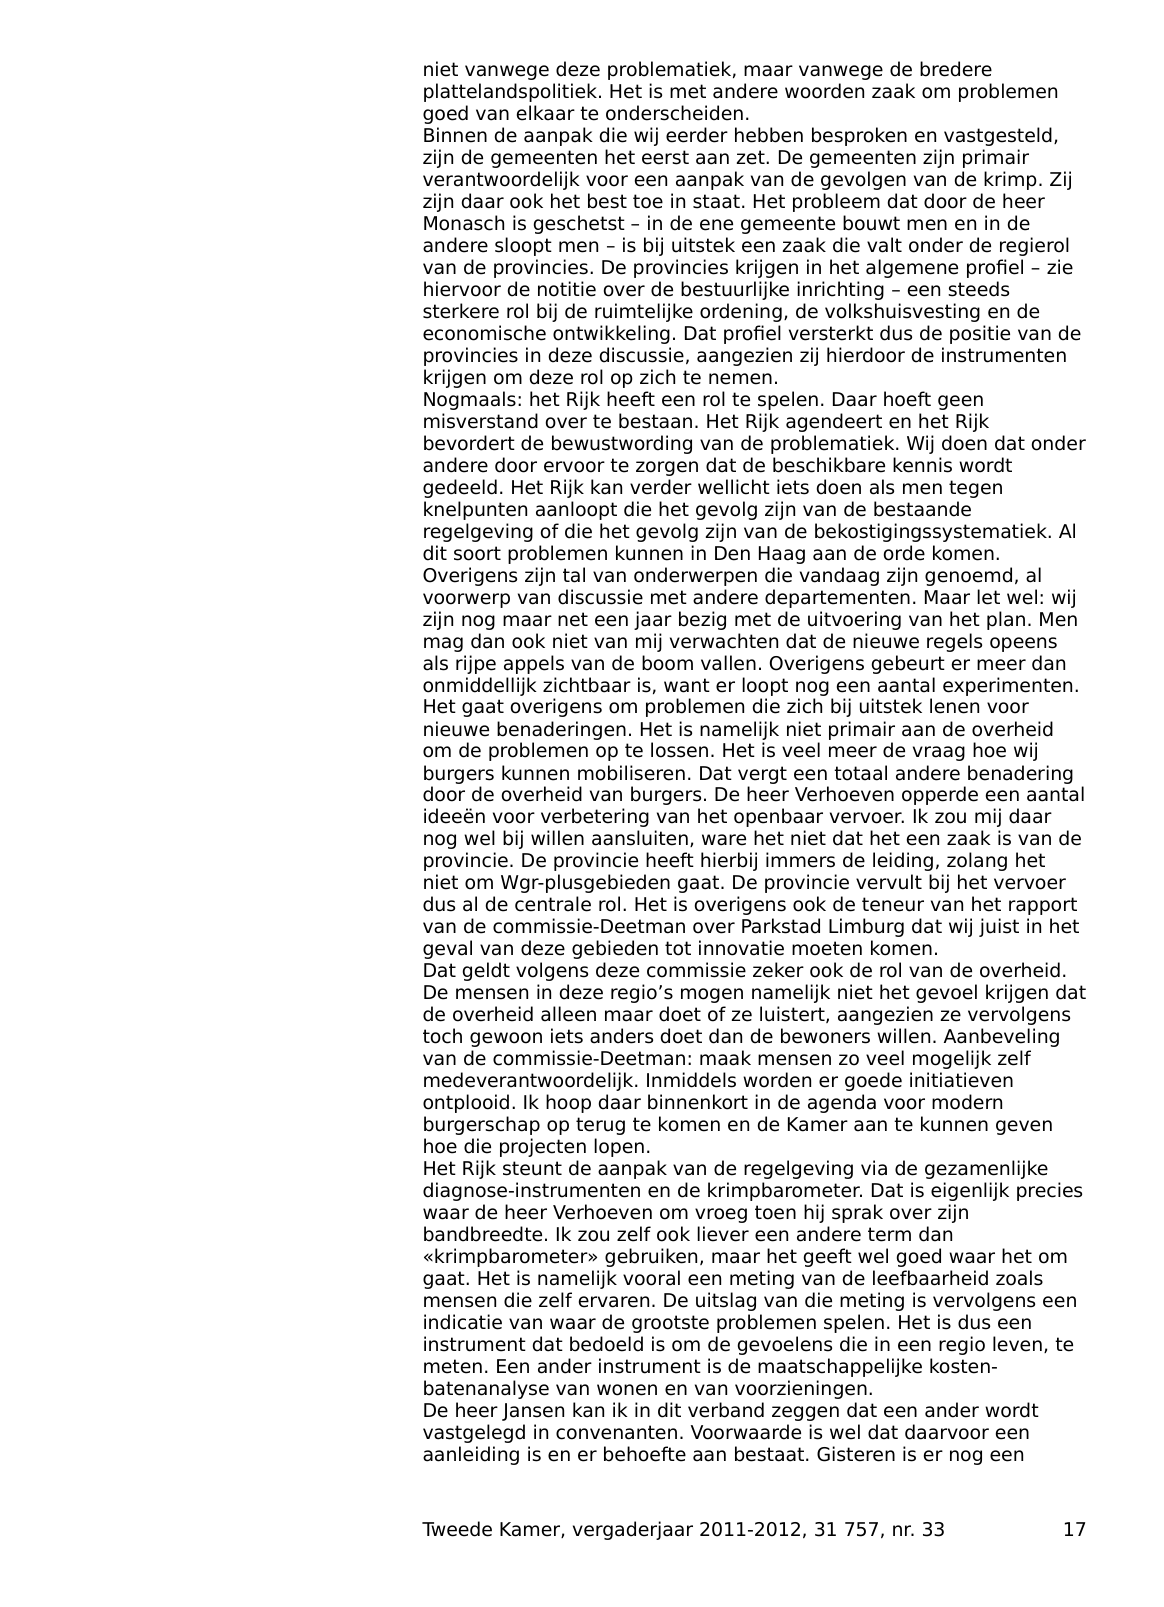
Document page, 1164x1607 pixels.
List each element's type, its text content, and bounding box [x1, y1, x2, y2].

text Binnen de aanpak die wij eerder hebben besproken en vastgesteld, zijn de gemeenten het eerst aan zet. De gemeenten zijn primair verantwoordelijk voor een aanpak van de gevolgen van de krimp. Zij zijn daar ook het best toe in staat. Het probleem dat door de heer Monasch is geschetst – in de ene gemeente bouwt men en in de andere sloopt men – is bij uitstek een zaak die valt onder de regierol van de provincies. De provincies krijgen in het algemene profiel – zie hiervoor de notitie over de bestuurlijke inrichting – een steeds sterkere rol bij de ruimtelijke ordening, de volkshuisvesting en de economische ontwikkeling. Dat profiel versterkt dus de positie van de provincies in deze discussie, aangezien zij hierdoor de instrumenten krijgen om deze rol op zich te nemen. [422, 125, 1087, 389]
text De heer Jansen kan ik in dit verband zeggen dat een ander wordt vastgelegd in convenanten. Voorwaarde is wel dat daarvoor een aanleiding is en er behoefte aan bestaat. Gisteren is er nog een [422, 1400, 1087, 1466]
text niet vanwege deze problematiek, maar vanwege de bredere plattelandspolitiek. Het is met andere woorden zaak om problemen goed van elkaar te onderscheiden. [422, 59, 1087, 125]
text Nogmaals: het Rijk heeft een rol te spelen. Daar hoeft geen misverstand over te bestaan. Het Rijk agendeert en het Rijk bevordert de bewustwording van de problematiek. Wij doen dat onder andere door ervoor te zorgen dat de beschikbare kennis wordt gedeeld. Het Rijk kan verder wellicht iets doen als men tegen knelpunten aanloopt die het gevolg zijn van de bestaande regelgeving of die het gevolg zijn van de bekostigingssystematiek. Al dit soort problemen kunnen in Den Haag aan de orde komen. Overigens zijn tal van onderwerpen die vandaag zijn genoemd, al voorwerp van discussie met andere departementen. Maar let wel: wij zijn nog maar net een jaar bezig met de uitvoering van het plan. Men mag dan ook niet van mij verwachten dat de nieuwe regels opeens als rijpe appels van de boom vallen. Overigens gebeurt er meer dan onmiddellijk zichtbaar is, want er loopt nog een aantal experimenten. [422, 389, 1087, 696]
text Het gaat overigens om problemen die zich bij uitstek lenen voor nieuwe benaderingen. Het is namelijk niet primair aan de overheid om de problemen op te lossen. Het is veel meer de vraag hoe wij burgers kunnen mobiliseren. Dat vergt een totaal andere benadering door de overheid van burgers. De heer Verhoeven opperde een aantal ideeën voor verbetering van het openbaar vervoer. Ik zou mij daar nog wel bij willen aansluiten, ware het niet dat het een zaak is van de provincie. De provincie heeft hierbij immers de leiding, zolang het niet om Wgr-plusgebieden gaat. De provincie vervult bij het vervoer dus al de centrale rol. Het is overigens ook de teneur van het rapport van de commissie-Deetman over Parkstad Limburg dat wij juist in het geval van deze gebieden tot innovatie moeten komen. [422, 696, 1087, 960]
text Het Rijk steunt de aanpak van de regelgeving via de gezamenlijke diagnose-instrumenten en de krimpbarometer. Dat is eigenlijk precies waar de heer Verhoeven om vroeg toen hij sprak over zijn bandbreedte. Ik zou zelf ook liever een andere term dan «krimpbarometer» gebruiken, maar het geeft wel goed waar het om gaat. Het is namelijk vooral een meting van de leefbaarheid zoals mensen die zelf ervaren. De uitslag van die meting is vervolgens een indicatie van waar de grootste problemen spelen. Het is dus een instrument dat bedoeld is om de gevoelens die in een regio leven, te meten. Een ander instrument is de maatschappelijke kosten-batenanalyse van wonen en van voorzieningen. [422, 1158, 1087, 1400]
text Dat geldt volgens deze commissie zeker ook de rol van de overheid. De mensen in deze regio’s mogen namelijk niet het gevoel krijgen dat de overheid alleen maar doet of ze luistert, aangezien ze vervolgens toch gewoon iets anders doet dan de bewoners willen. Aanbeveling van de commissie-Deetman: maak mensen zo veel mogelijk zelf medeverantwoordelijk. Inmiddels worden er goede initiatieven ontplooid. Ik hoop daar binnenkort in de agenda voor modern burgerschap op terug te komen en de Kamer aan te kunnen geven hoe die projecten lopen. [422, 960, 1087, 1158]
